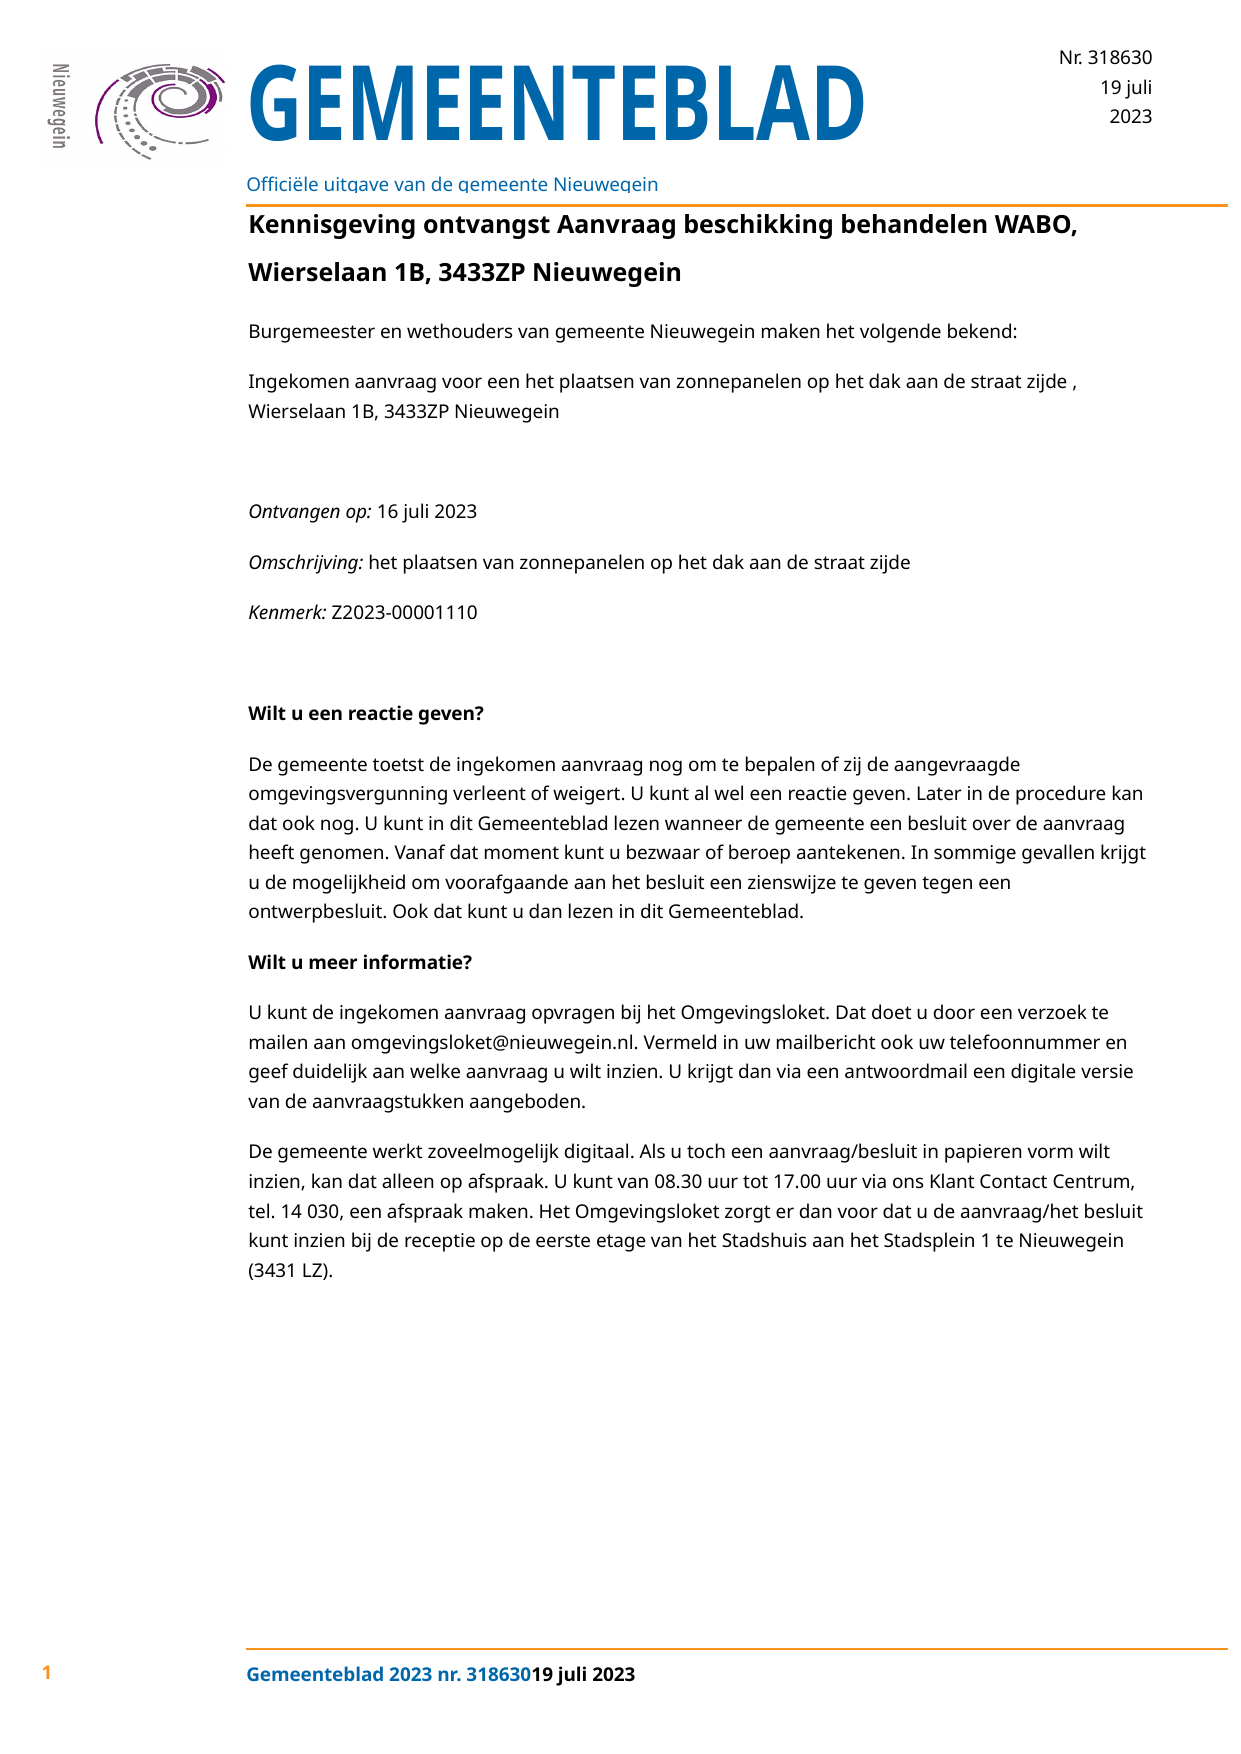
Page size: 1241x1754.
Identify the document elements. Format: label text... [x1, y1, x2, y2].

text Wilt u een reactie geven? [248, 700, 1152, 726]
picture [41, 47, 231, 172]
text U kunt de ingekomen aanvraag opvragen bij het Omgevingsloket. Dat doet u door een verzoek te mailen aan omgevingsloket@nieuwegein.nl. Vermeld in uw mailbericht ook uw telefoonnummer en geef duidelijk aan welke aanvraag u wilt inzien. U krijgt dan via een antwoordmail een digitale versie van de aanvraagstukken aangeboden. [248, 999, 1152, 1114]
text Kennisgeving ontvangst Aanvraag beschikking behandelen WABO, Wierselaan 1B, 3433ZP Nieuwegein [248, 207, 1152, 288]
text Omschrijving: het plaatsen van zonnepanelen op het dak aan de straat zijde [248, 549, 1152, 575]
text Burgemeester en wethouders van gemeente Nieuwegein maken het volgende bekend: [248, 318, 1152, 344]
text Ontvangen op: 16 juli 2023 [248, 499, 1152, 524]
text Kenmerk: Z2023-00001110 [248, 599, 1152, 625]
text De gemeente toetst de ingekomen aanvraag nog om te bepalen of zij de aangevraagde omgevingsvergunning verleent of weigert. U kunt al wel een reactie geven. Later in de procedure kan dat ook nog. U kunt in dit Gemeenteblad lezen wanneer de gemeente een besluit over de aanvraag heeft genomen. Vanaf dat moment kunt u bezwaar of beroep aantekenen. In sommige gevallen krijgt u de mogelijkheid om voorafgaande aan het besluit een zienswijze te geven tegen een ontwerpbesluit. Ook dat kunt u dan lezen in dit Gemeenteblad. [248, 751, 1152, 924]
text De gemeente werkt zoveelmogelijk digitaal. Als u toch een aanvraag/besluit in papieren vorm wilt inzien, kan dat alleen op afspraak. U kunt van 08.30 uur tot 17.00 uur via ons Klant Contact Centrum, tel. 14 030, een afspraak maken. Het Omgevingsloket zorgt er dan voor dat u de aanvraag/het besluit kunt inzien bij de receptie op de eerste etage van het Stadshuis aan het Stadsplein 1 te Nieuwegein (3431 LZ). [248, 1139, 1152, 1283]
text Ingekomen aanvraag voor een het plaatsen van zonnepanelen op het dak aan de straat zijde , Wierselaan 1B, 3433ZP Nieuwegein [248, 368, 1152, 424]
text Wilt u meer informatie? [248, 949, 1152, 975]
